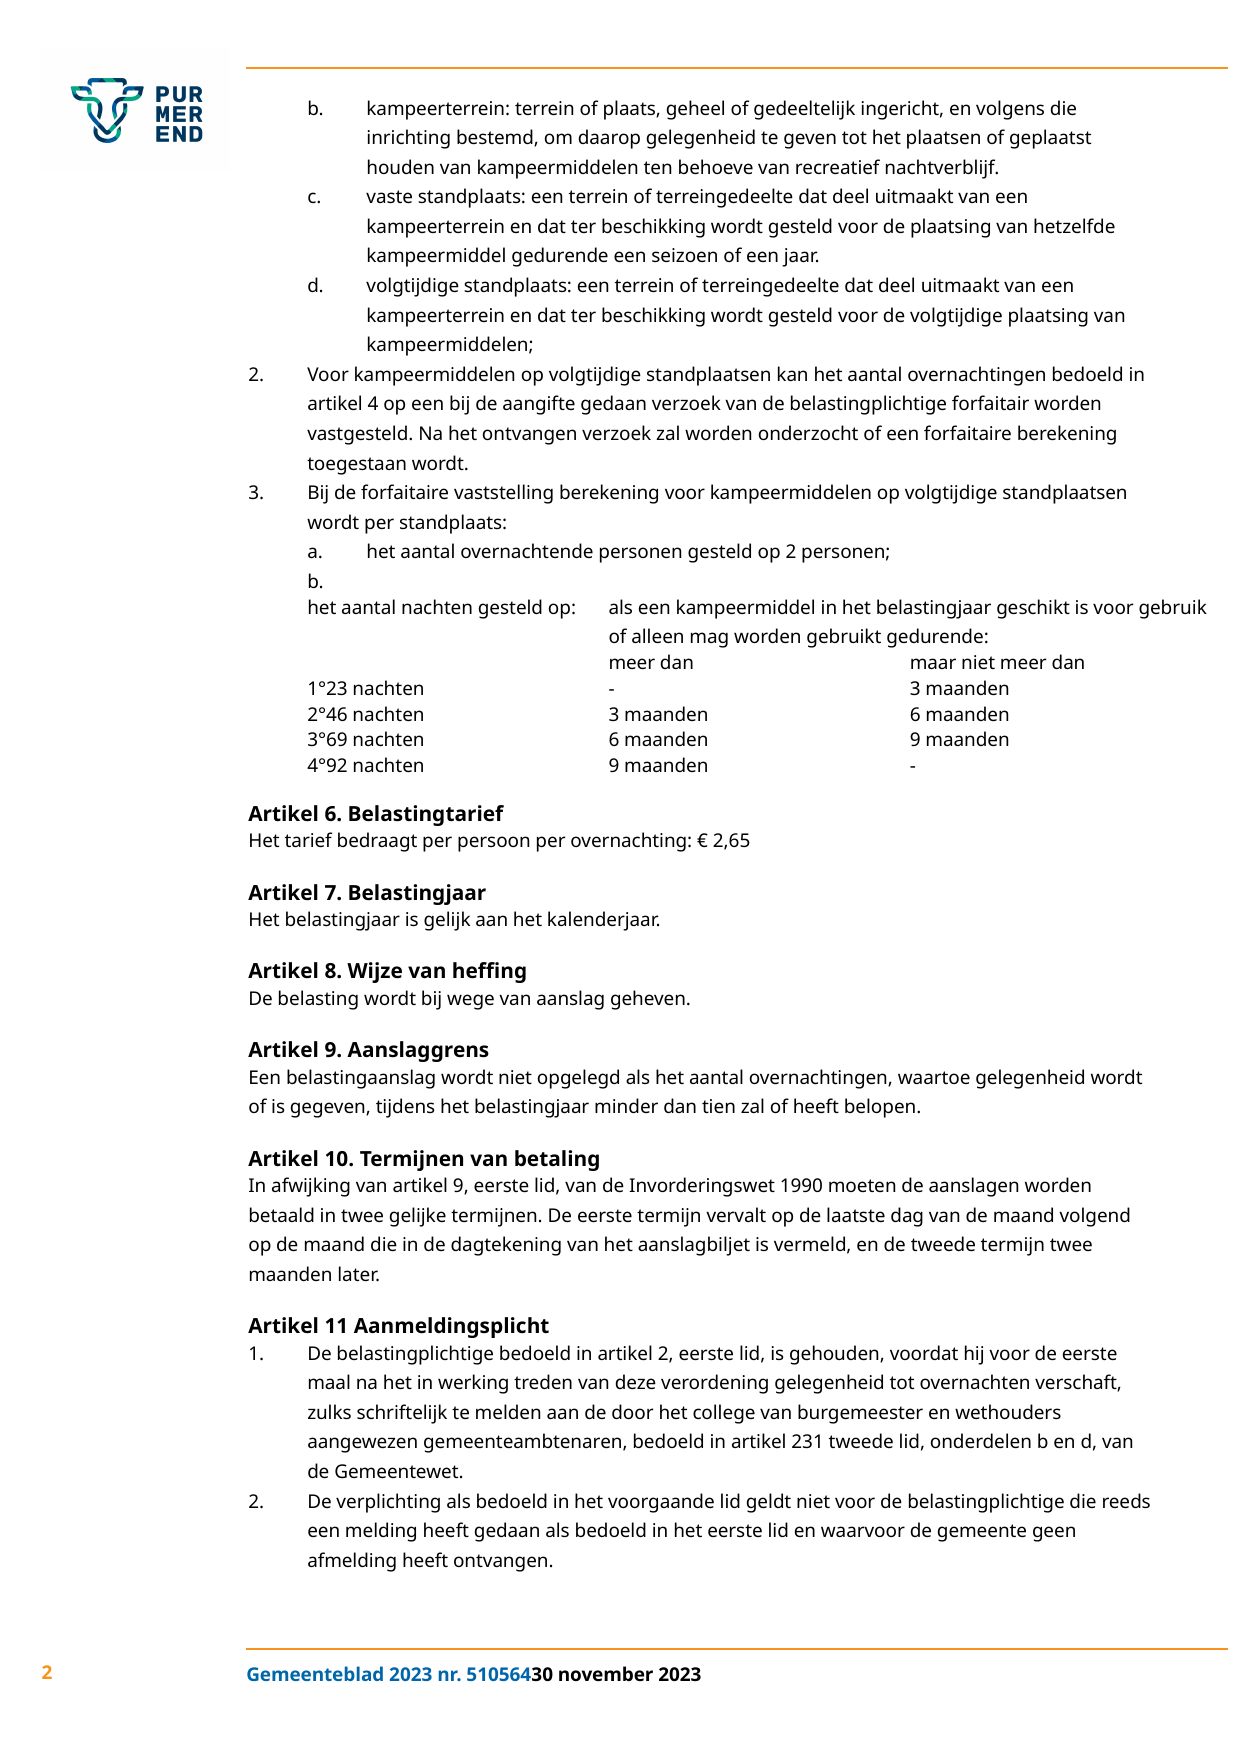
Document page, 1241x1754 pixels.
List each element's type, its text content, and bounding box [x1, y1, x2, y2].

text Een belastingaanslag wordt niet opgelegd als het aantal overnachtingen, waartoe gelegenheid wordt of is gegeven, tijdens het belastingjaar minder dan tien zal of heeft belopen. [248, 1064, 1152, 1119]
list Bij de forfaitaire vaststelling berekening voor kampeermiddelen op volgtijdige standplaatsen wordt per standplaats: [248, 479, 1152, 535]
picture [41, 47, 231, 172]
text De belasting wordt bij wege van aanslag geheven. [248, 985, 1152, 1011]
list Voor kampeermiddelen op volgtijdige standplaatsen kan het aantal overnachtingen bedoeld in artikel 4 op een bij de aangifte gedaan verzoek van de belastingplichtige forfaitair worden vastgesteld. Na het ontvangen verzoek zal worden onderzocht of een forfaitaire berekening toegestaan wordt. [248, 361, 1152, 476]
text Artikel 10. Termijnen van betaling [248, 1144, 1152, 1172]
list het aantal overnachtende personen gesteld op 2 personen; [307, 538, 1152, 564]
table_cell maar niet meer dan [910, 649, 1211, 675]
table_header als een kampeermiddel in het belastingjaar geschikt is voor gebruik of alleen mag worden gebruikt gedurende: [608, 594, 1211, 649]
table_cell 1°23 nachten [307, 675, 608, 701]
table_cell 3°69 nachten [307, 726, 608, 752]
table_cell 9 maanden [910, 726, 1211, 752]
table_cell 3 maanden [910, 675, 1211, 701]
text Artikel 9. Aanslaggrens [248, 1035, 1152, 1064]
table_cell - [608, 675, 909, 701]
table_cell 9 maanden [608, 752, 909, 778]
text In afwijking van artikel 9, eerste lid, van de Invorderingswet 1990 moeten de aanslagen worden betaald in twee gelijke termijnen. De eerste termijn vervalt op de laatste dag van de maand volgend op de maand die in de dagtekening van het aanslagbiljet is vermeld, en de tweede termijn twee maanden later. [248, 1172, 1152, 1287]
text Artikel 11 Aanmeldingsplicht [248, 1311, 1152, 1340]
table_cell [307, 649, 608, 675]
table_cell 4°92 nachten [307, 752, 608, 778]
text Het tarief bedraagt per persoon per overnachting: € 2,65 [248, 827, 1152, 853]
table_header het aantal nachten gesteld op: [307, 594, 608, 649]
table_cell 3 maanden [608, 701, 909, 726]
text Artikel 8. Wijze van heffing [248, 957, 1152, 985]
text Artikel 6. Belastingtarief [248, 799, 1152, 827]
text Het belastingjaar is gelijk aan het kalenderjaar. [248, 906, 1152, 932]
text Artikel 7. Belastingjaar [248, 878, 1152, 906]
table_cell 2°46 nachten [307, 701, 608, 726]
list kampeerterrein: terrein of plaats, geheel of gedeeltelijk ingericht, en volgens die inrichting bestemd, om daarop gelegenheid te geven tot het plaatsen of geplaatst houden van kampeermiddelen ten behoeve van recreatief nachtverblijf. [307, 95, 1152, 180]
table_cell 6 maanden [608, 726, 909, 752]
list vaste standplaats: een terrein of terreingedeelte dat deel uitmaakt van een kampeerterrein en dat ter beschikking wordt gesteld voor de plaatsing van hetzelfde kampeermiddel gedurende een seizoen of een jaar. [307, 183, 1152, 268]
table_cell - [910, 752, 1211, 778]
table_cell meer dan [608, 649, 909, 675]
list De belastingplichtige bedoeld in artikel 2, eerste lid, is gehouden, voordat hij voor de eerste maal na het in werking treden van deze verordening gelegenheid tot overnachten verschaft, zulks schriftelijk te melden aan de door het college van burgemeester en wethouders aangewezen gemeenteambtenaren, bedoeld in artikel 231 tweede lid, onderdelen b en d, van de Gemeentewet. [248, 1340, 1152, 1484]
list De verplichting als bedoeld in het voorgaande lid geldt niet voor de belastingplichtige die reeds een melding heeft gedaan als bedoeld in het eerste lid en waarvoor de gemeente geen afmelding heeft ontvangen. [248, 1488, 1152, 1573]
table_cell 6 maanden [910, 701, 1211, 726]
list volgtijdige standplaats: een terrein of terreingedeelte dat deel uitmaakt van een kampeerterrein en dat ter beschikking wordt gesteld voor de volgtijdige plaatsing van kampeermiddelen; [307, 272, 1152, 357]
